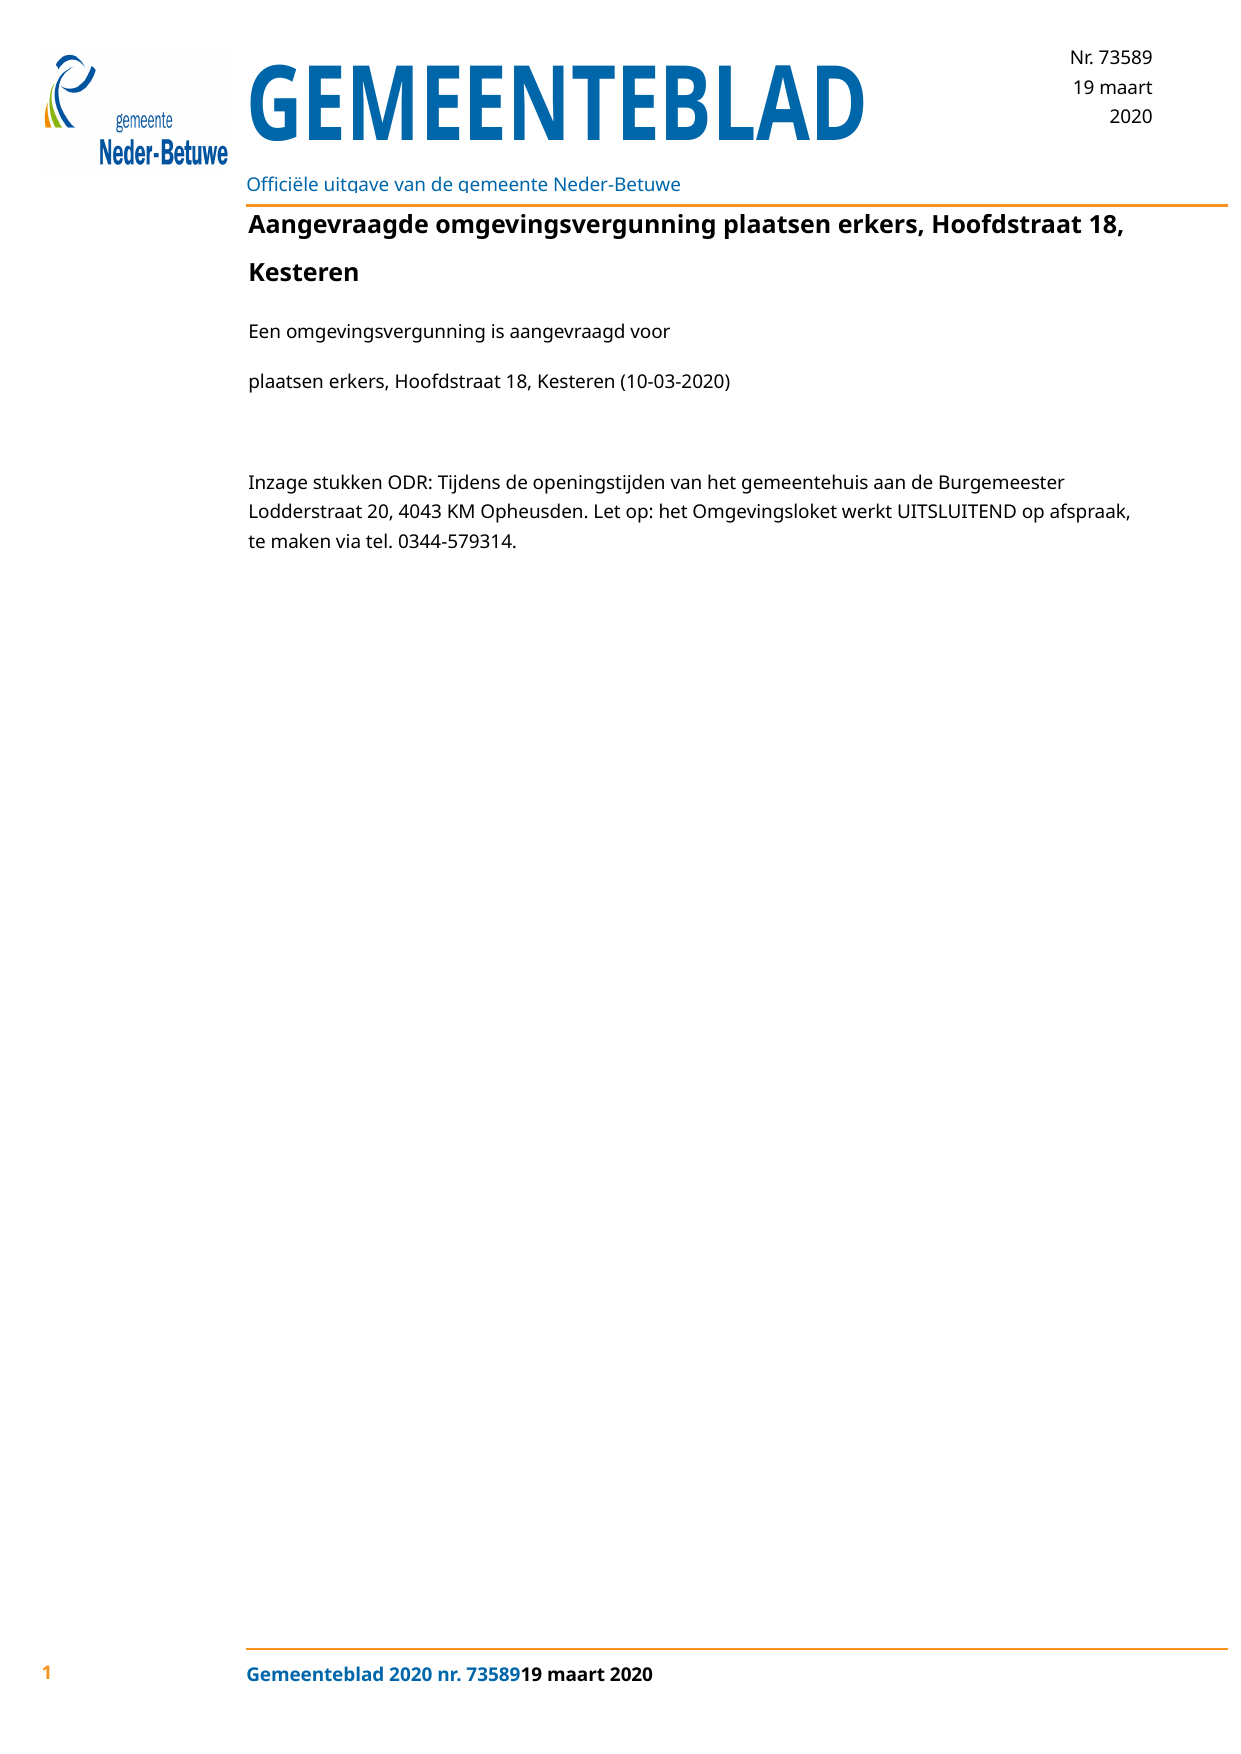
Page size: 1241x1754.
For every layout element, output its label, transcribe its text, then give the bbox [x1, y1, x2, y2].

picture [41, 47, 231, 172]
text Een omgevingsvergunning is aangevraagd voor [248, 318, 1152, 344]
text Aangevraagde omgevingsvergunning plaatsen erkers, Hoofdstraat 18, Kesteren [248, 207, 1152, 288]
text plaatsen erkers, Hoofdstraat 18, Kesteren (10-03-2020) [248, 368, 1152, 394]
text Inzage stukken ODR: Tijdens de openingstijden van het gemeentehuis aan de Burgemeester Lodderstraat 20, 4043 KM Opheusden. Let op: het Omgevingsloket werkt UITSLUITEND op afspraak, te maken via tel. 0344-579314. [248, 469, 1152, 554]
